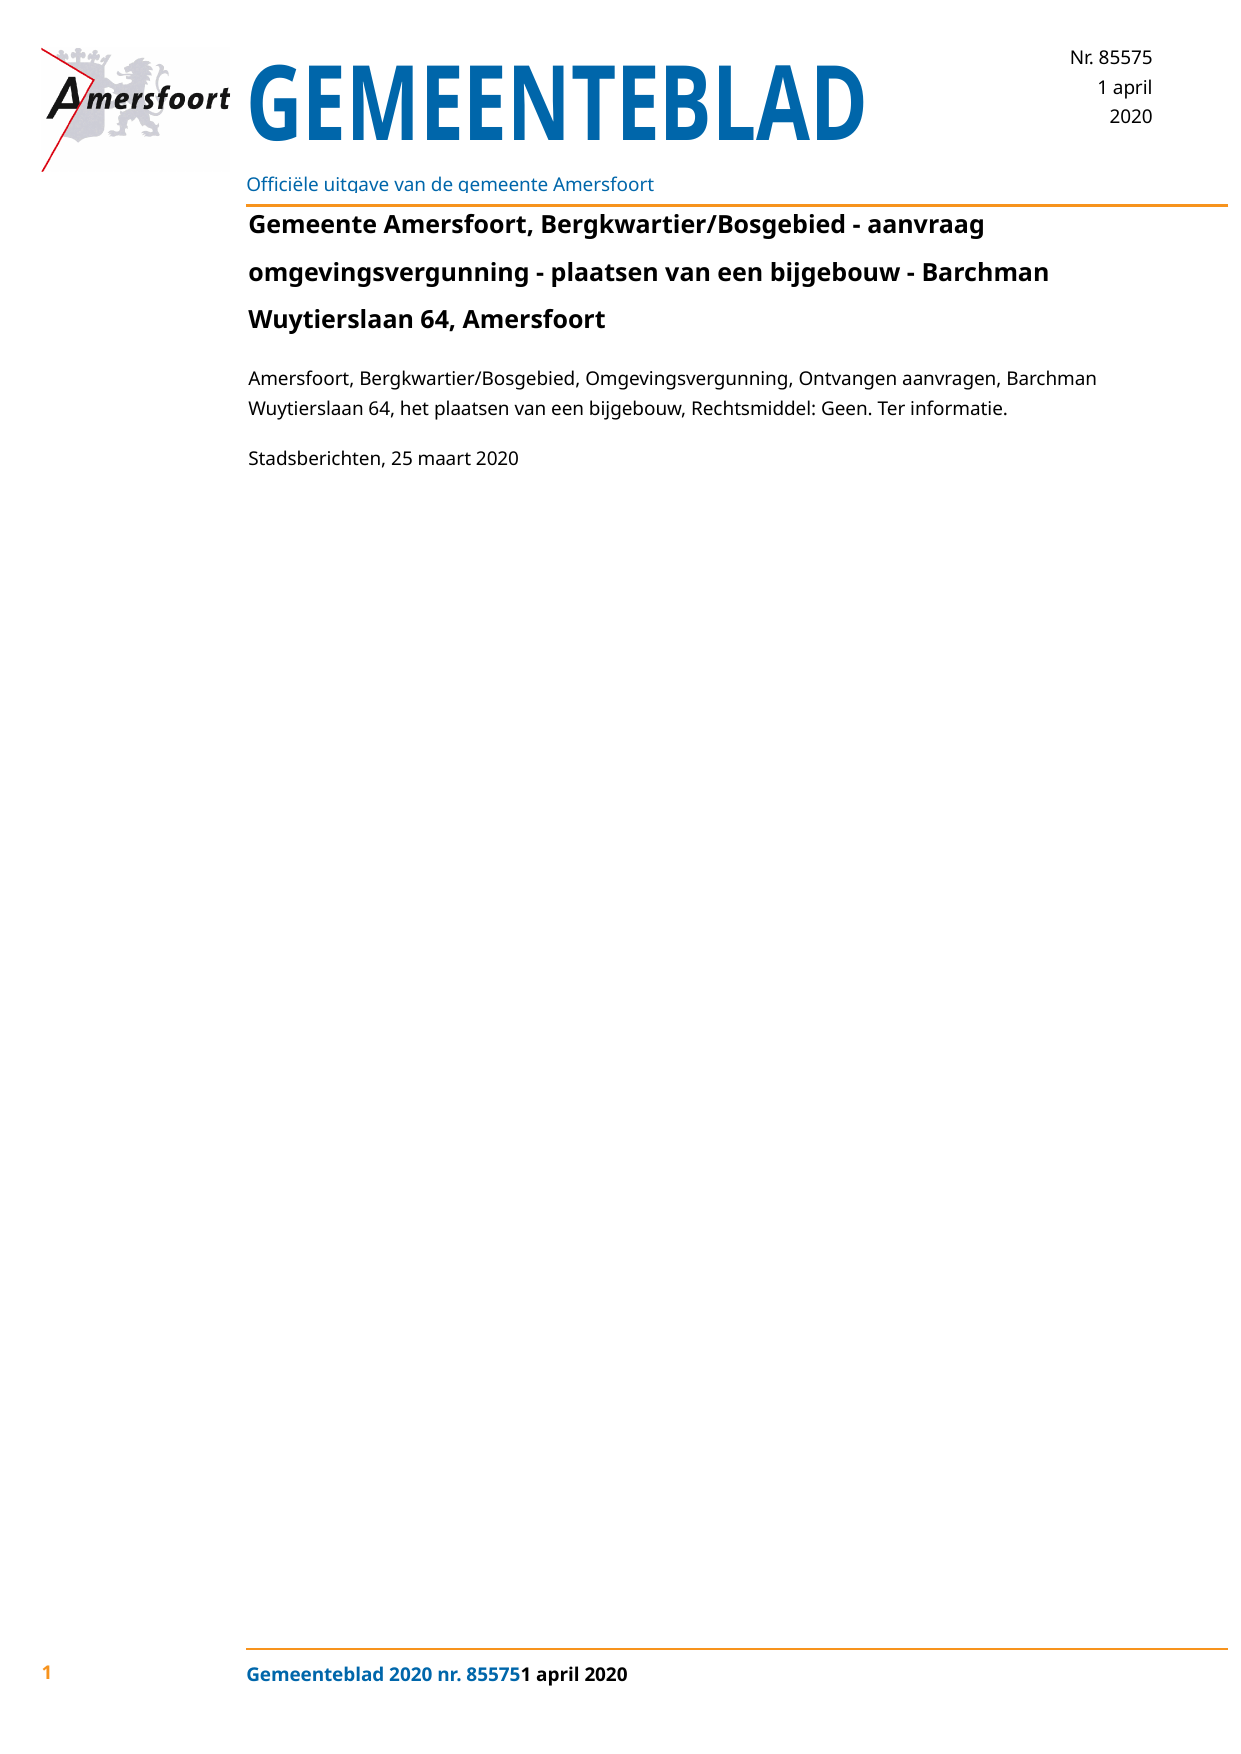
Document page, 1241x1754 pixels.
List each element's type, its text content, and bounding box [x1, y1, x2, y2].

picture [41, 47, 231, 172]
text Amersfoort, Bergkwartier/Bosgebied, Omgevingsvergunning, Ontvangen aanvragen, Barchman Wuytierslaan 64, het plaatsen van een bijgebouw, Rechtsmiddel: Geen. Ter informatie. [248, 366, 1152, 421]
text Gemeente Amersfoort, Bergkwartier/Bosgebied - aanvraag omgevingsvergunning - plaatsen van een bijgebouw - Barchman Wuytierslaan 64, Amersfoort [248, 207, 1152, 336]
text Stadsberichten, 25 maart 2020 [248, 446, 1152, 471]
